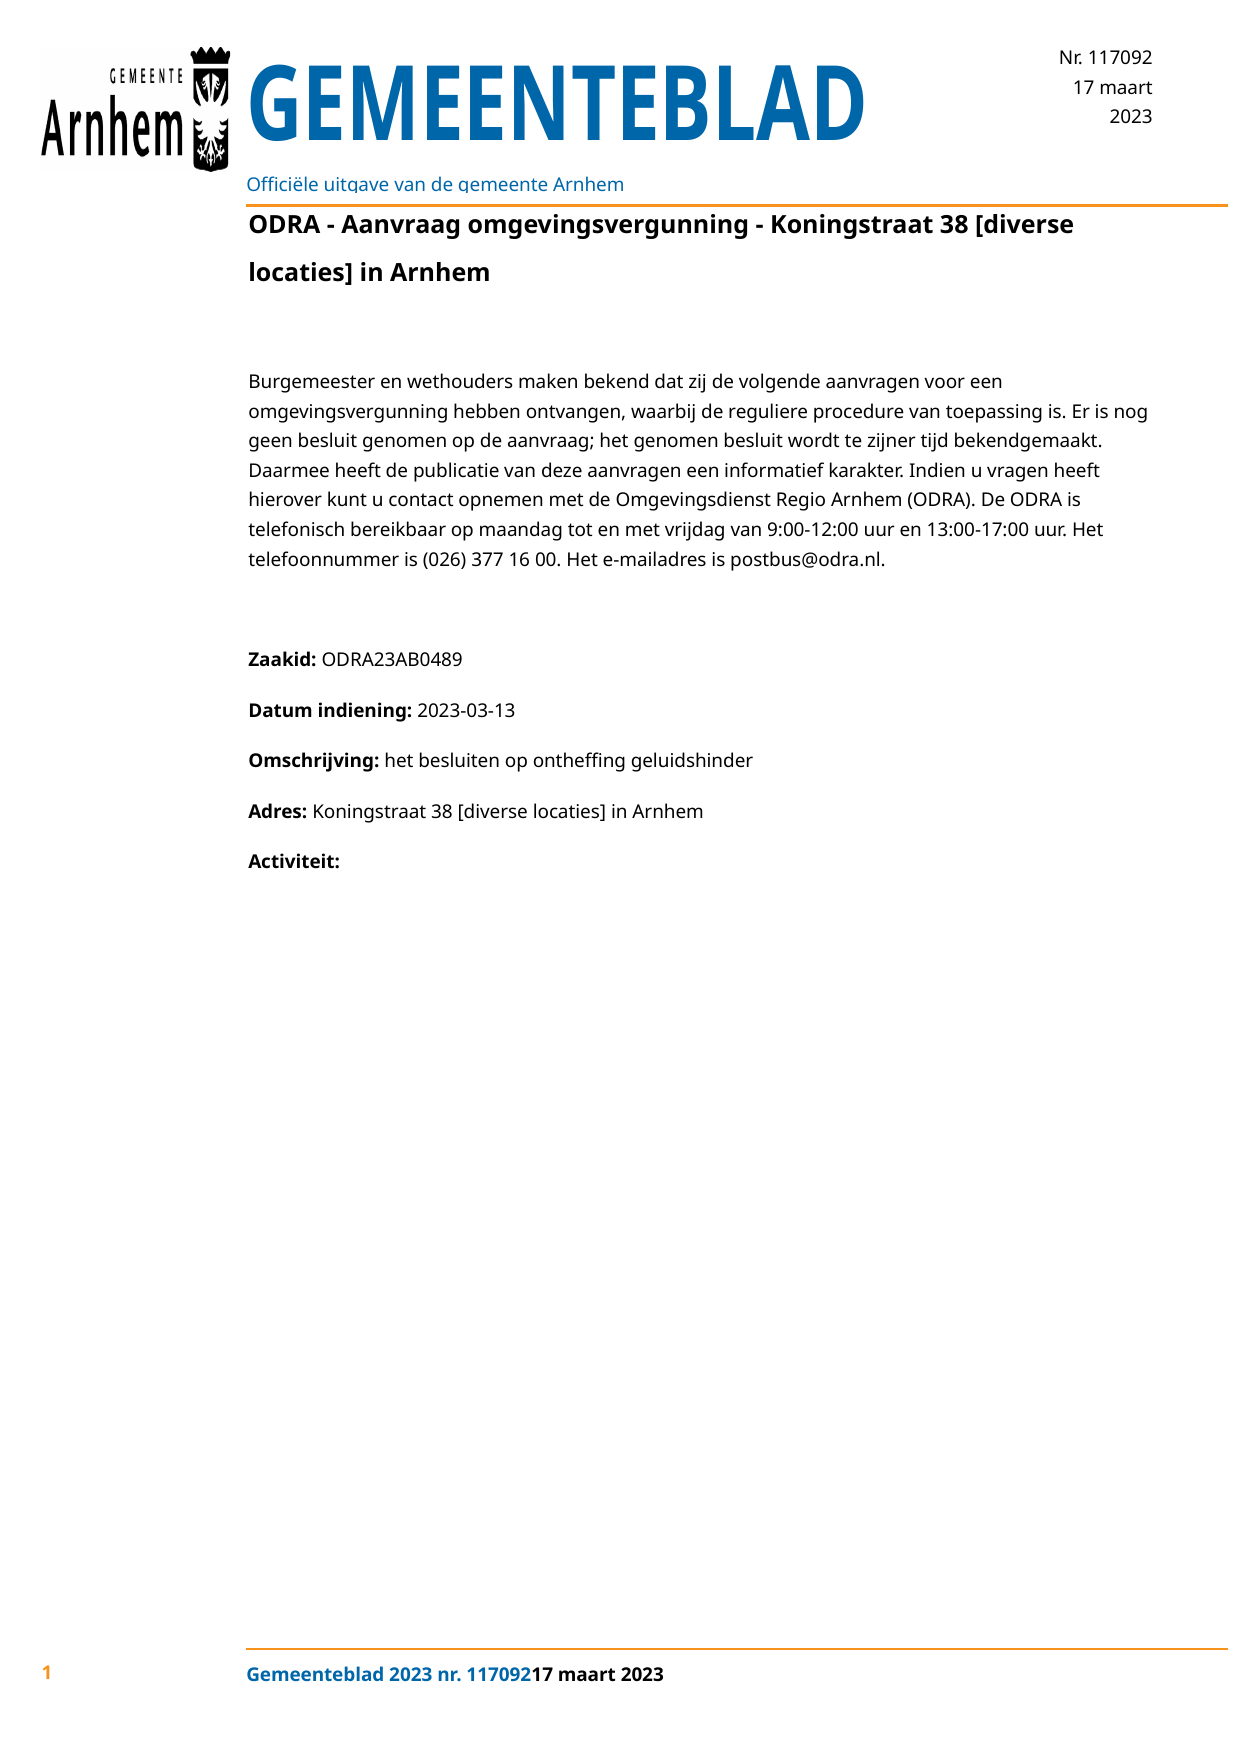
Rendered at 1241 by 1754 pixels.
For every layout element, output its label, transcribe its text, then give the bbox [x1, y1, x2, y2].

text Adres: Koningstraat 38 [diverse locaties] in Arnhem [248, 798, 1152, 824]
text Activiteit: [248, 848, 1152, 874]
text ODRA - Aanvraag omgevingsvergunning - Koningstraat 38 [diverse locaties] in Arnhem [248, 207, 1152, 288]
text Datum indiening: 2023-03-13 [248, 697, 1152, 723]
picture [41, 47, 231, 172]
text Omschrijving: het besluiten op ontheffing geluidshinder [248, 747, 1152, 773]
text Zaakid: ODRA23AB0489 [248, 647, 1152, 672]
text Burgemeester en wethouders maken bekend dat zij de volgende aanvragen voor een omgevingsvergunning hebben ontvangen, waarbij de reguliere procedure van toepassing is. Er is nog geen besluit genomen op de aanvraag; het genomen besluit wordt te zijner tijd bekendgemaakt. Daarmee heeft de publicatie van deze aanvragen een informatief karakter. Indien u vragen heeft hierover kunt u contact opnemen met de Omgevingsdienst Regio Arnhem (ODRA). De ODRA is telefonisch bereikbaar op maandag tot en met vrijdag van 9:00-12:00 uur en 13:00-17:00 uur. Het telefoonnummer is (026) 377 16 00. Het e-mailadres is postbus@odra.nl. [248, 368, 1152, 572]
